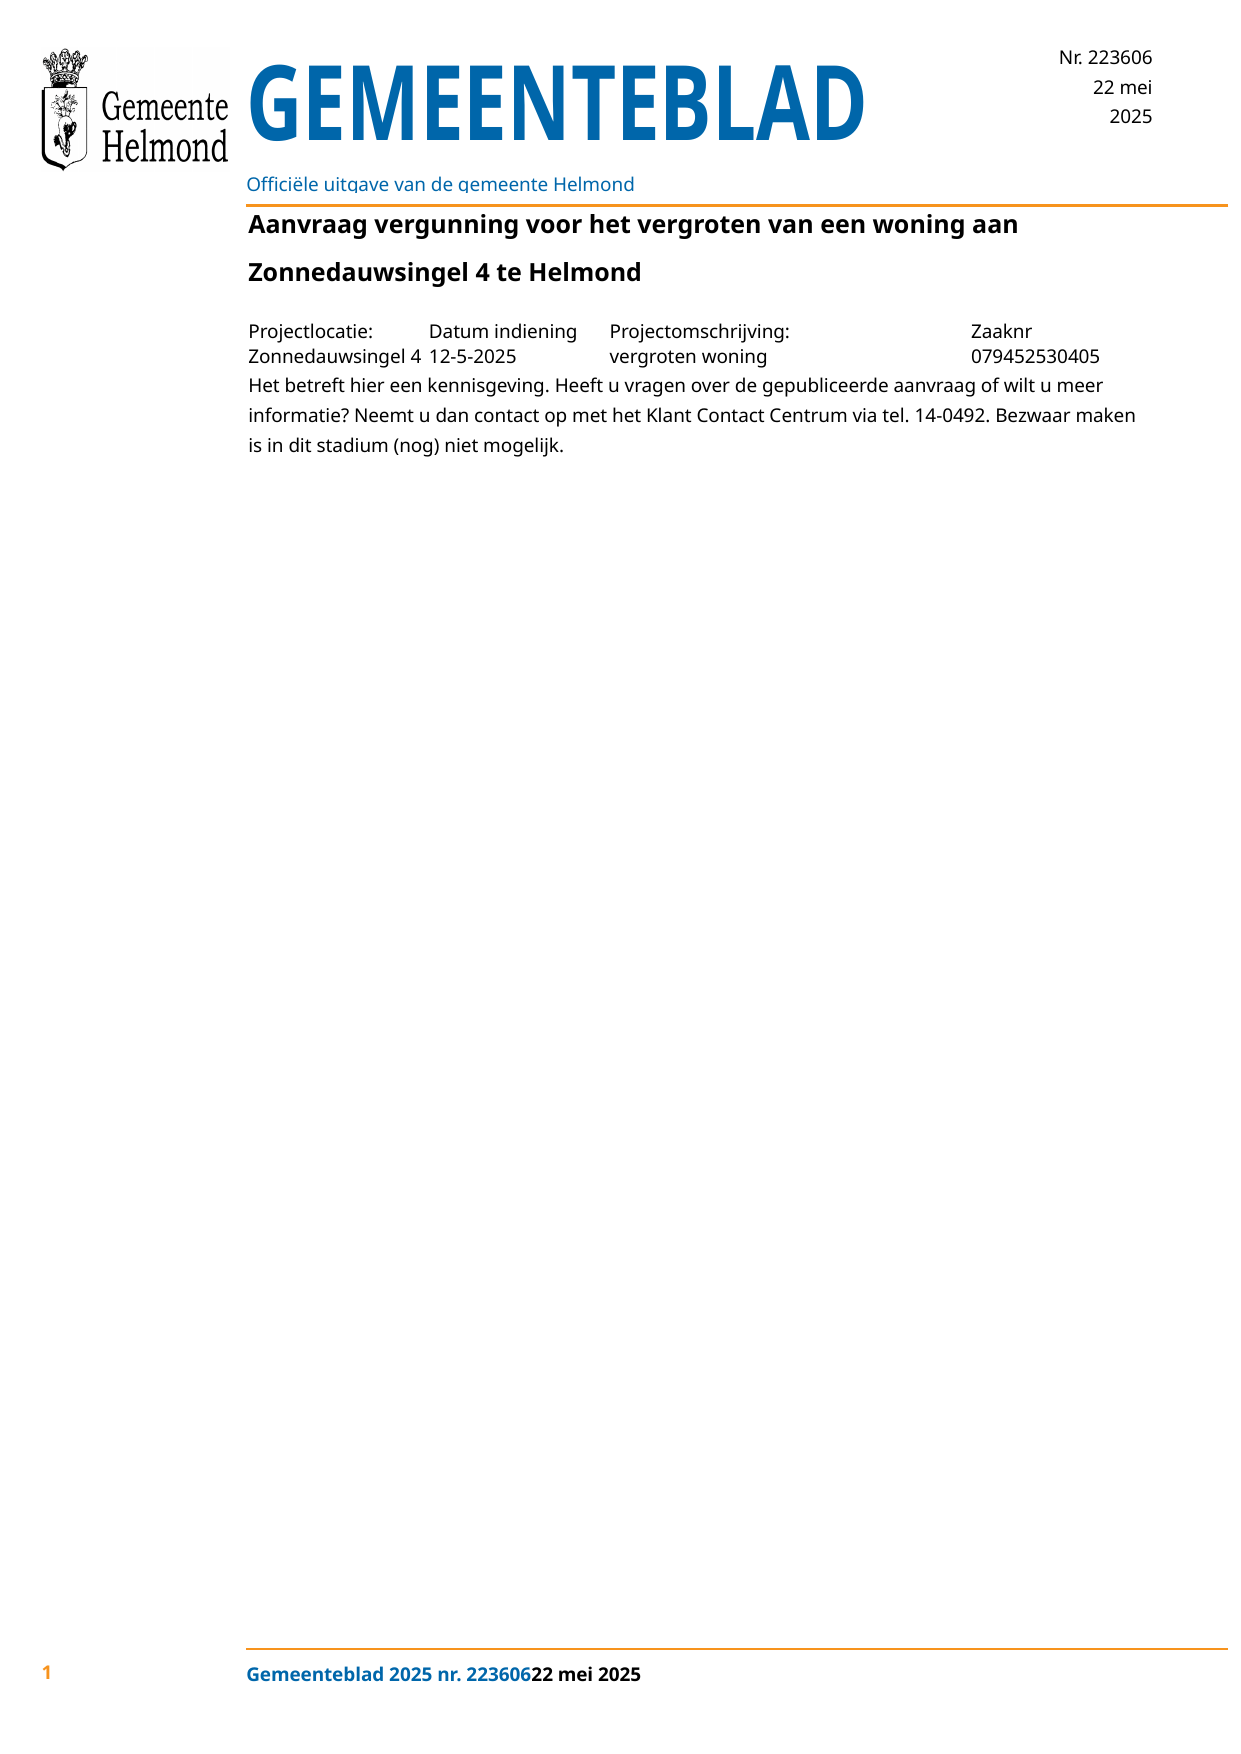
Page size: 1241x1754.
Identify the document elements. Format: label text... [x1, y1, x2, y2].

table_cell 12-5-2025 [429, 344, 609, 369]
text Het betreft hier een kennisgeving. Heeft u vragen over de gepubliceerde aanvraag of wilt u meer informatie? Neemt u dan contact op met het Klant Contact Centrum via tel. 14-0492. Bezwaar maken is in dit stadium (nog) niet mogelijk. [248, 373, 1152, 458]
table_header Zaaknr [971, 318, 1152, 344]
table_cell 079452530405 [971, 344, 1152, 369]
table_cell [790, 344, 971, 369]
table_header Datum indiening [429, 318, 609, 344]
text Aanvraag vergunning voor het vergroten van een woning aan Zonnedauwsingel 4 te Helmond [248, 207, 1152, 288]
picture [41, 47, 231, 172]
table_cell Zonnedauwsingel 4 [248, 344, 429, 369]
table_cell vergroten woning [609, 344, 790, 369]
table_header Projectomschrijving: [609, 318, 790, 344]
table_header [790, 318, 971, 344]
table_header Projectlocatie: [248, 318, 429, 344]
